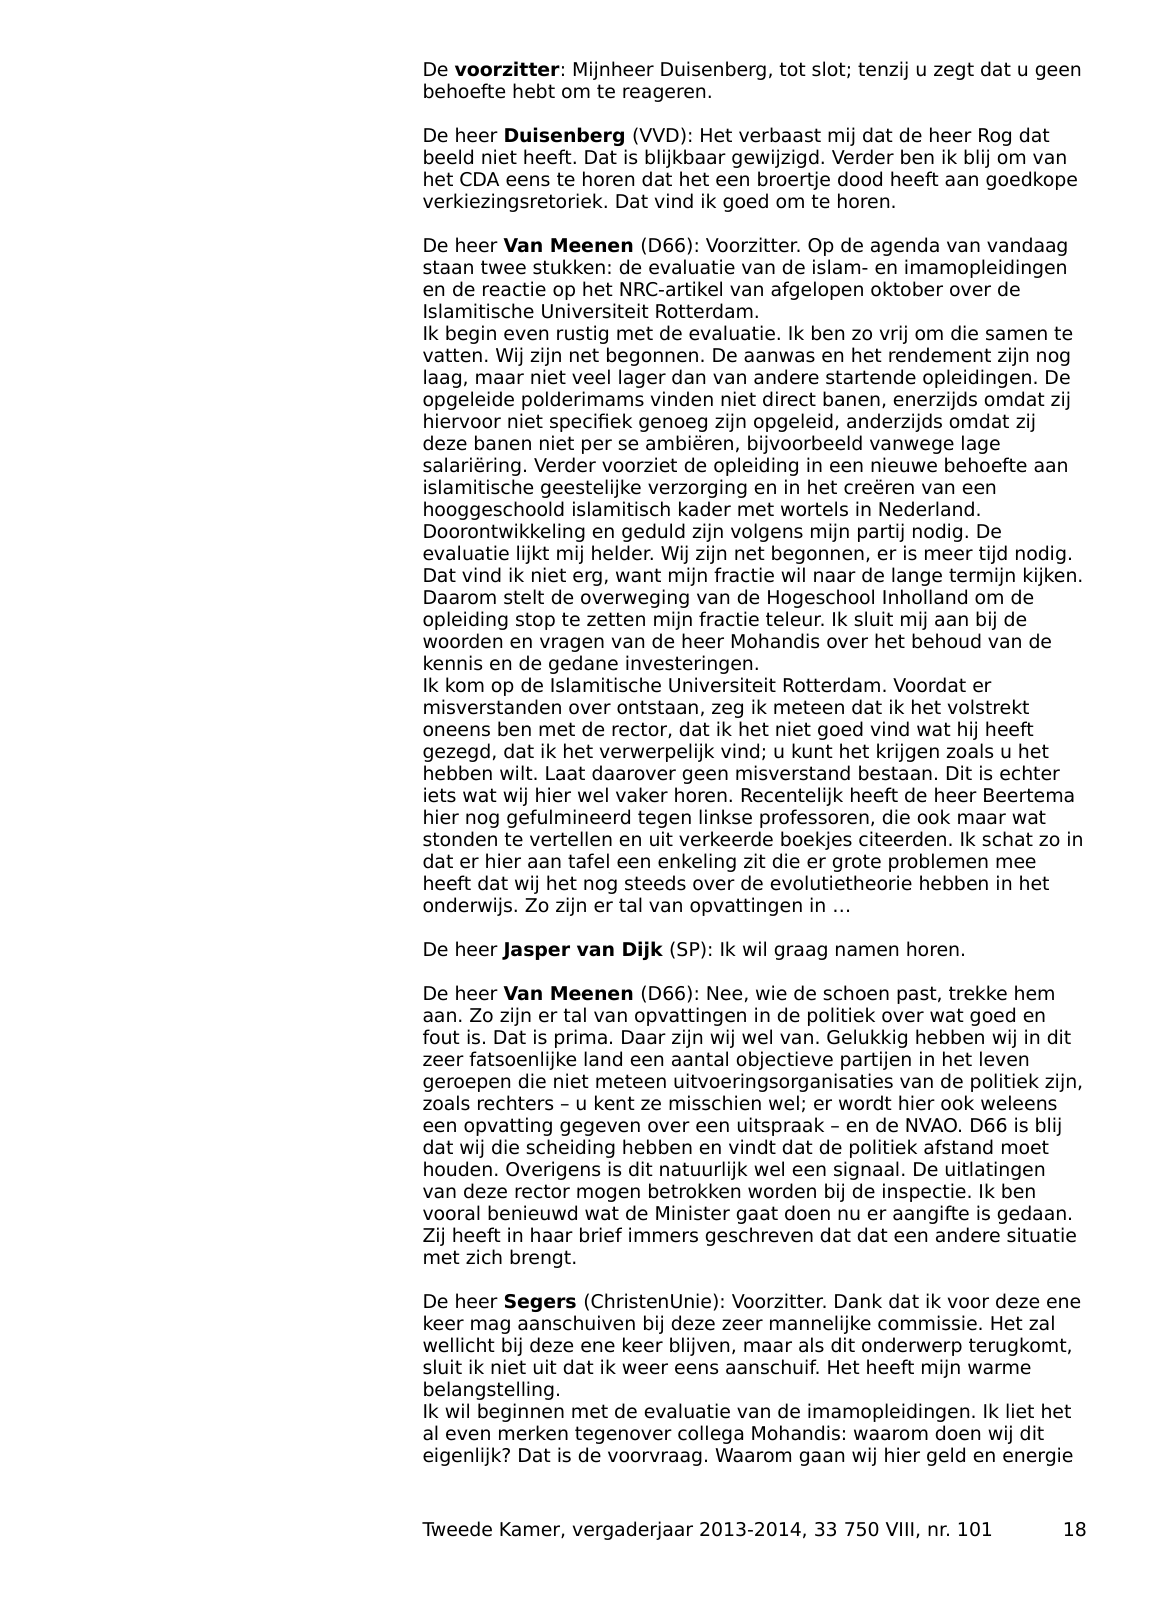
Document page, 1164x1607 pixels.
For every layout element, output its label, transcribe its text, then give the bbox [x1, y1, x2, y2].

text De heer Segers (ChristenUnie): Voorzitter. Dank dat ik voor deze ene keer mag aanschuiven bij deze zeer mannelijke commissie. Het zal wellicht bij deze ene keer blijven, maar als dit onderwerp terugkomt, sluit ik niet uit dat ik weer eens aanschuif. Het heeft mijn warme belangstelling. [422, 1291, 1087, 1401]
text Ik kom op de Islamitische Universiteit Rotterdam. Voordat er misverstanden over ontstaan, zeg ik meteen dat ik het volstrekt oneens ben met de rector, dat ik het niet goed vind wat hij heeft gezegd, dat ik het verwerpelijk vind; u kunt het krijgen zoals u het hebben wilt. Laat daarover geen misverstand bestaan. Dit is echter iets wat wij hier wel vaker horen. Recentelijk heeft de heer Beertema hier nog gefulmineerd tegen linkse professoren, die ook maar wat stonden te vertellen en uit verkeerde boekjes citeerden. Ik schat zo in dat er hier aan tafel een enkeling zit die er grote problemen mee heeft dat wij het nog steeds over de evolutietheorie hebben in het onderwijs. Zo zijn er tal van opvattingen in … [422, 675, 1087, 917]
text De heer Van Meenen (D66): Voorzitter. Op de agenda van vandaag staan twee stukken: de evaluatie van de islam- en imamopleidingen en de reactie op het NRC-artikel van afgelopen oktober over de Islamitische Universiteit Rotterdam. [422, 235, 1087, 323]
text De voorzitter: Mijnheer Duisenberg, tot slot; tenzij u zegt dat u geen behoefte hebt om te reageren. [422, 59, 1087, 103]
text Ik wil beginnen met de evaluatie van de imamopleidingen. Ik liet het al even merken tegenover collega Mohandis: waarom doen wij dit eigenlijk? Dat is de voorvraag. Waarom gaan wij hier geld en energie [422, 1401, 1087, 1467]
text De heer Duisenberg (VVD): Het verbaast mij dat de heer Rog dat beeld niet heeft. Dat is blijkbaar gewijzigd. Verder ben ik blij om van het CDA eens te horen dat het een broertje dood heeft aan goedkope verkiezingsretoriek. Dat vind ik goed om te horen. [422, 125, 1087, 213]
text De heer Jasper van Dijk (SP): Ik wil graag namen horen. [422, 939, 1087, 961]
text Ik begin even rustig met de evaluatie. Ik ben zo vrij om die samen te vatten. Wij zijn net begonnen. De aanwas en het rendement zijn nog laag, maar niet veel lager dan van andere startende opleidingen. De opgeleide polderimams vinden niet direct banen, enerzijds omdat zij hiervoor niet specifiek genoeg zijn opgeleid, anderzijds omdat zij deze banen niet per se ambiëren, bijvoorbeeld vanwege lage salariëring. Verder voorziet de opleiding in een nieuwe behoefte aan islamitische geestelijke verzorging en in het creëren van een hooggeschoold islamitisch kader met wortels in Nederland. Doorontwikkeling en geduld zijn volgens mijn partij nodig. De evaluatie lijkt mij helder. Wij zijn net begonnen, er is meer tijd nodig. Dat vind ik niet erg, want mijn fractie wil naar de lange termijn kijken. Daarom stelt de overweging van de Hogeschool Inholland om de opleiding stop te zetten mijn fractie teleur. Ik sluit mij aan bij de woorden en vragen van de heer Mohandis over het behoud van de kennis en de gedane investeringen. [422, 323, 1087, 675]
text De heer Van Meenen (D66): Nee, wie de schoen past, trekke hem aan. Zo zijn er tal van opvattingen in de politiek over wat goed en fout is. Dat is prima. Daar zijn wij wel van. Gelukkig hebben wij in dit zeer fatsoenlijke land een aantal objectieve partijen in het leven geroepen die niet meteen uitvoeringsorganisaties van de politiek zijn, zoals rechters – u kent ze misschien wel; er wordt hier ook weleens een opvatting gegeven over een uitspraak – en de NVAO. D66 is blij dat wij die scheiding hebben en vindt dat de politiek afstand moet houden. Overigens is dit natuurlijk wel een signaal. De uitlatingen van deze rector mogen betrokken worden bij de inspectie. Ik ben vooral benieuwd wat de Minister gaat doen nu er aangifte is gedaan. Zij heeft in haar brief immers geschreven dat dat een andere situatie met zich brengt. [422, 983, 1087, 1269]
